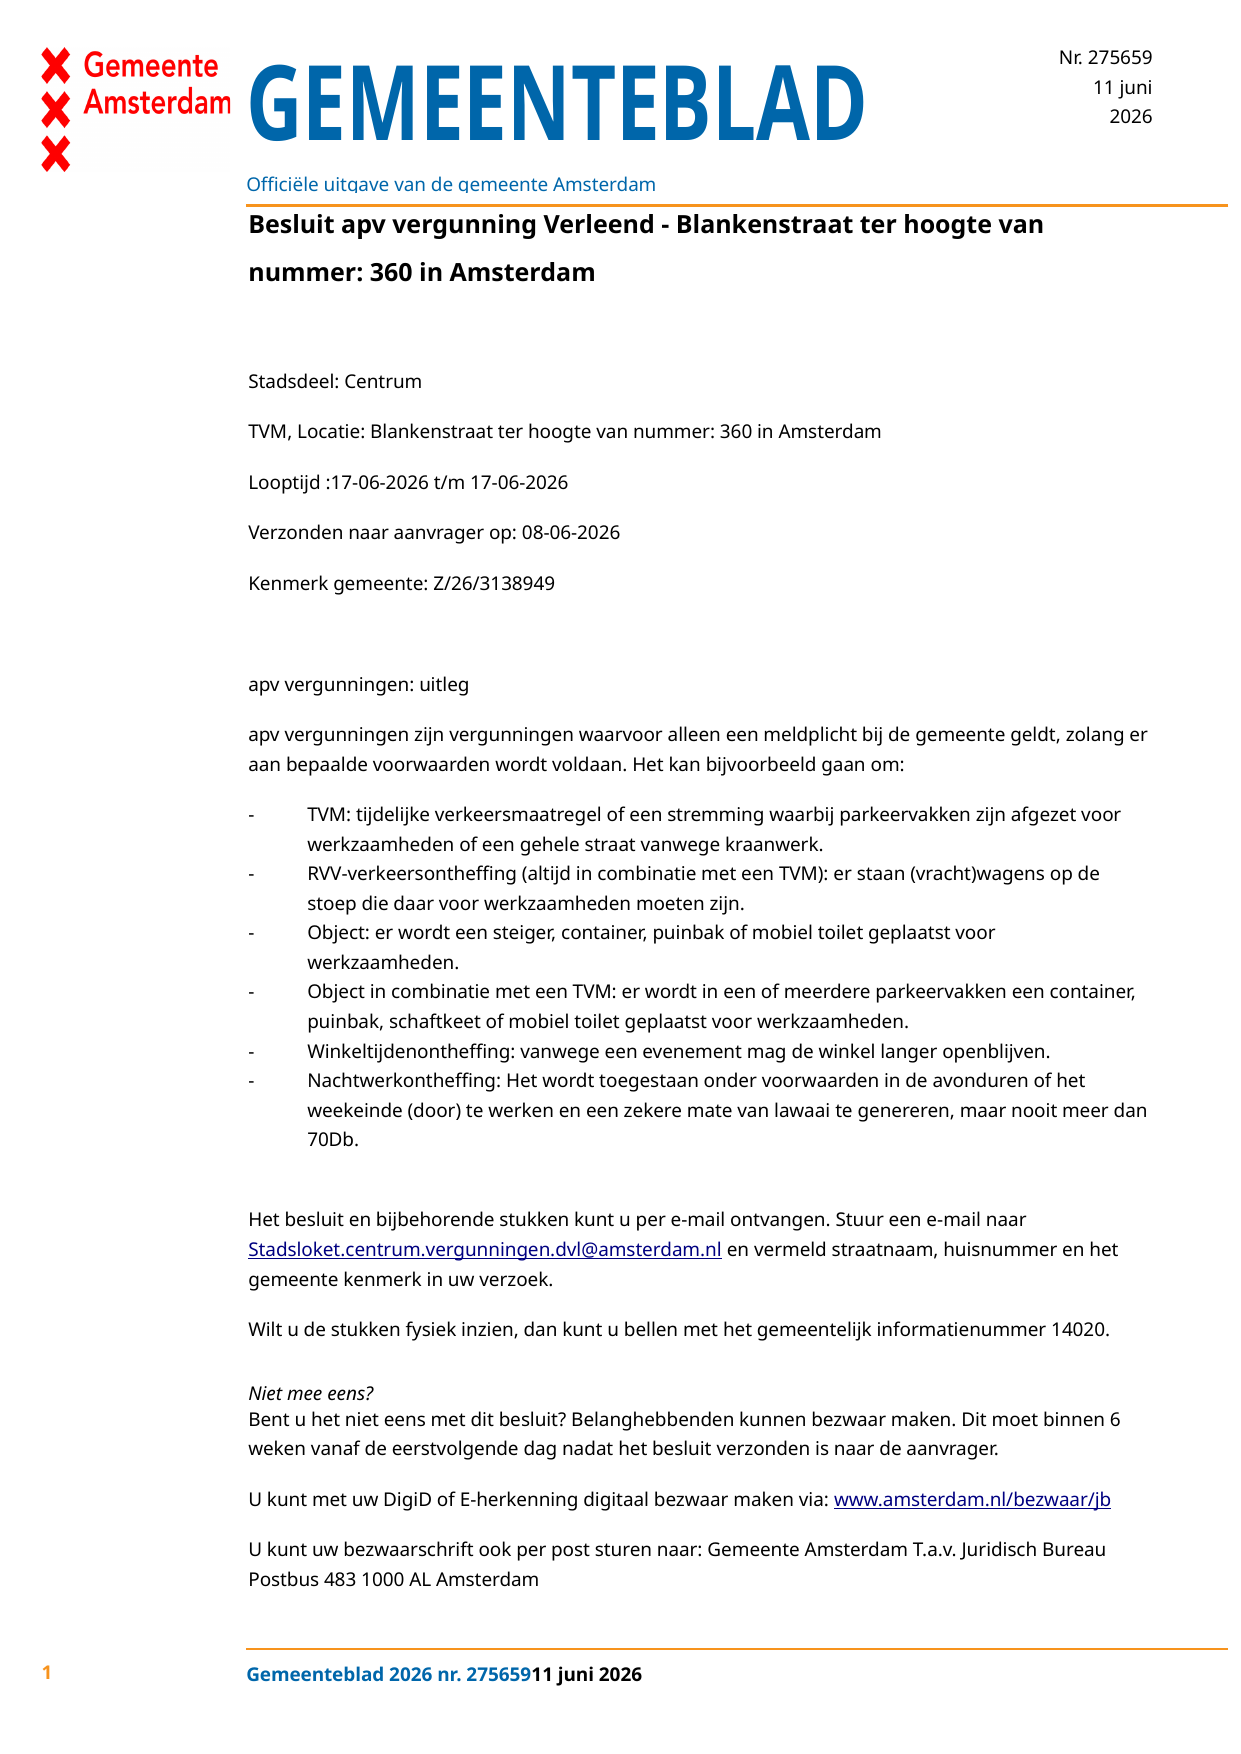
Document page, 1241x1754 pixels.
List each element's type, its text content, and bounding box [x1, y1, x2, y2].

list Object: er wordt een steiger, container, puinbak of mobiel toilet geplaatst voor werkzaamheden. [248, 919, 1152, 975]
text U kunt uw bezwaarschrift ook per post sturen naar: Gemeente Amsterdam T.a.v. Juridisch Bureau Postbus 483 1000 AL Amsterdam [248, 1536, 1152, 1592]
text Verzonden naar aanvrager op: 08-06-2026 [248, 519, 1152, 545]
list Winkeltijdenontheffing: vanwege een evenement mag de winkel langer openblijven. [248, 1038, 1152, 1064]
text apv vergunningen zijn vergunningen waarvoor alleen een meldplicht bij de gemeente geldt, zolang er aan bepaalde voorwaarden wordt voldaan. Het kan bijvoorbeeld gaan om: [248, 721, 1152, 777]
list Object in combinatie met een TVM: er wordt in een of meerdere parkeervakken een container, puinbak, schaftkeet of mobiel toilet geplaatst voor werkzaamheden. [248, 979, 1152, 1034]
text Besluit apv vergunning Verleend - Blankenstraat ter hoogte van nummer: 360 in Amsterdam [248, 207, 1152, 288]
text Stadsdeel: Centrum [248, 368, 1152, 394]
text TVM, Locatie: Blankenstraat ter hoogte van nummer: 360 in Amsterdam [248, 419, 1152, 444]
text Wilt u de stukken fysiek inzien, dan kunt u bellen met het gemeentelijk informatienummer 14020. [248, 1316, 1152, 1342]
text Het besluit en bijbehorende stukken kunt u per e-mail ontvangen. Stuur een e-mail naar Stadsloket.centrum.vergunningen.dvl@amsterdam.nl en vermeld straatnaam, huisnummer en het gemeente kenmerk in uw verzoek. [248, 1207, 1152, 1292]
list Nachtwerkontheffing: Het wordt toegestaan onder voorwaarden in de avonduren of het weekeinde (door) te werken en een zekere mate van lawaai te genereren, maar nooit meer dan 70Db. [248, 1067, 1152, 1152]
text Looptijd :17-06-2026 t/m 17-06-2026 [248, 469, 1152, 495]
list TVM: tijdelijke verkeersmaatregel of een stremming waarbij parkeervakken zijn afgezet voor werkzaamheden of een gehele straat vanwege kraanwerk. [248, 801, 1152, 857]
text U kunt met uw DigiD of E-herkenning digitaal bezwaar maken via: www.amsterdam.nl/bezwaar/jb [248, 1486, 1152, 1512]
picture [41, 47, 231, 172]
text Niet mee eens? [248, 1380, 1152, 1406]
text Kenmerk gemeente: Z/26/3138949 [248, 570, 1152, 596]
text Bent u het niet eens met dit besluit? Belanghebbenden kunnen bezwaar maken. Dit moet binnen 6 weken vanaf de eerstvolgende dag nadat het besluit verzonden is naar de aanvrager. [248, 1406, 1152, 1461]
list RVV-verkeersontheffing (altijd in combinatie met een TVM): er staan (vracht)wagens op de stoep die daar voor werkzaamheden moeten zijn. [248, 860, 1152, 916]
text apv vergunningen: uitleg [248, 671, 1152, 697]
